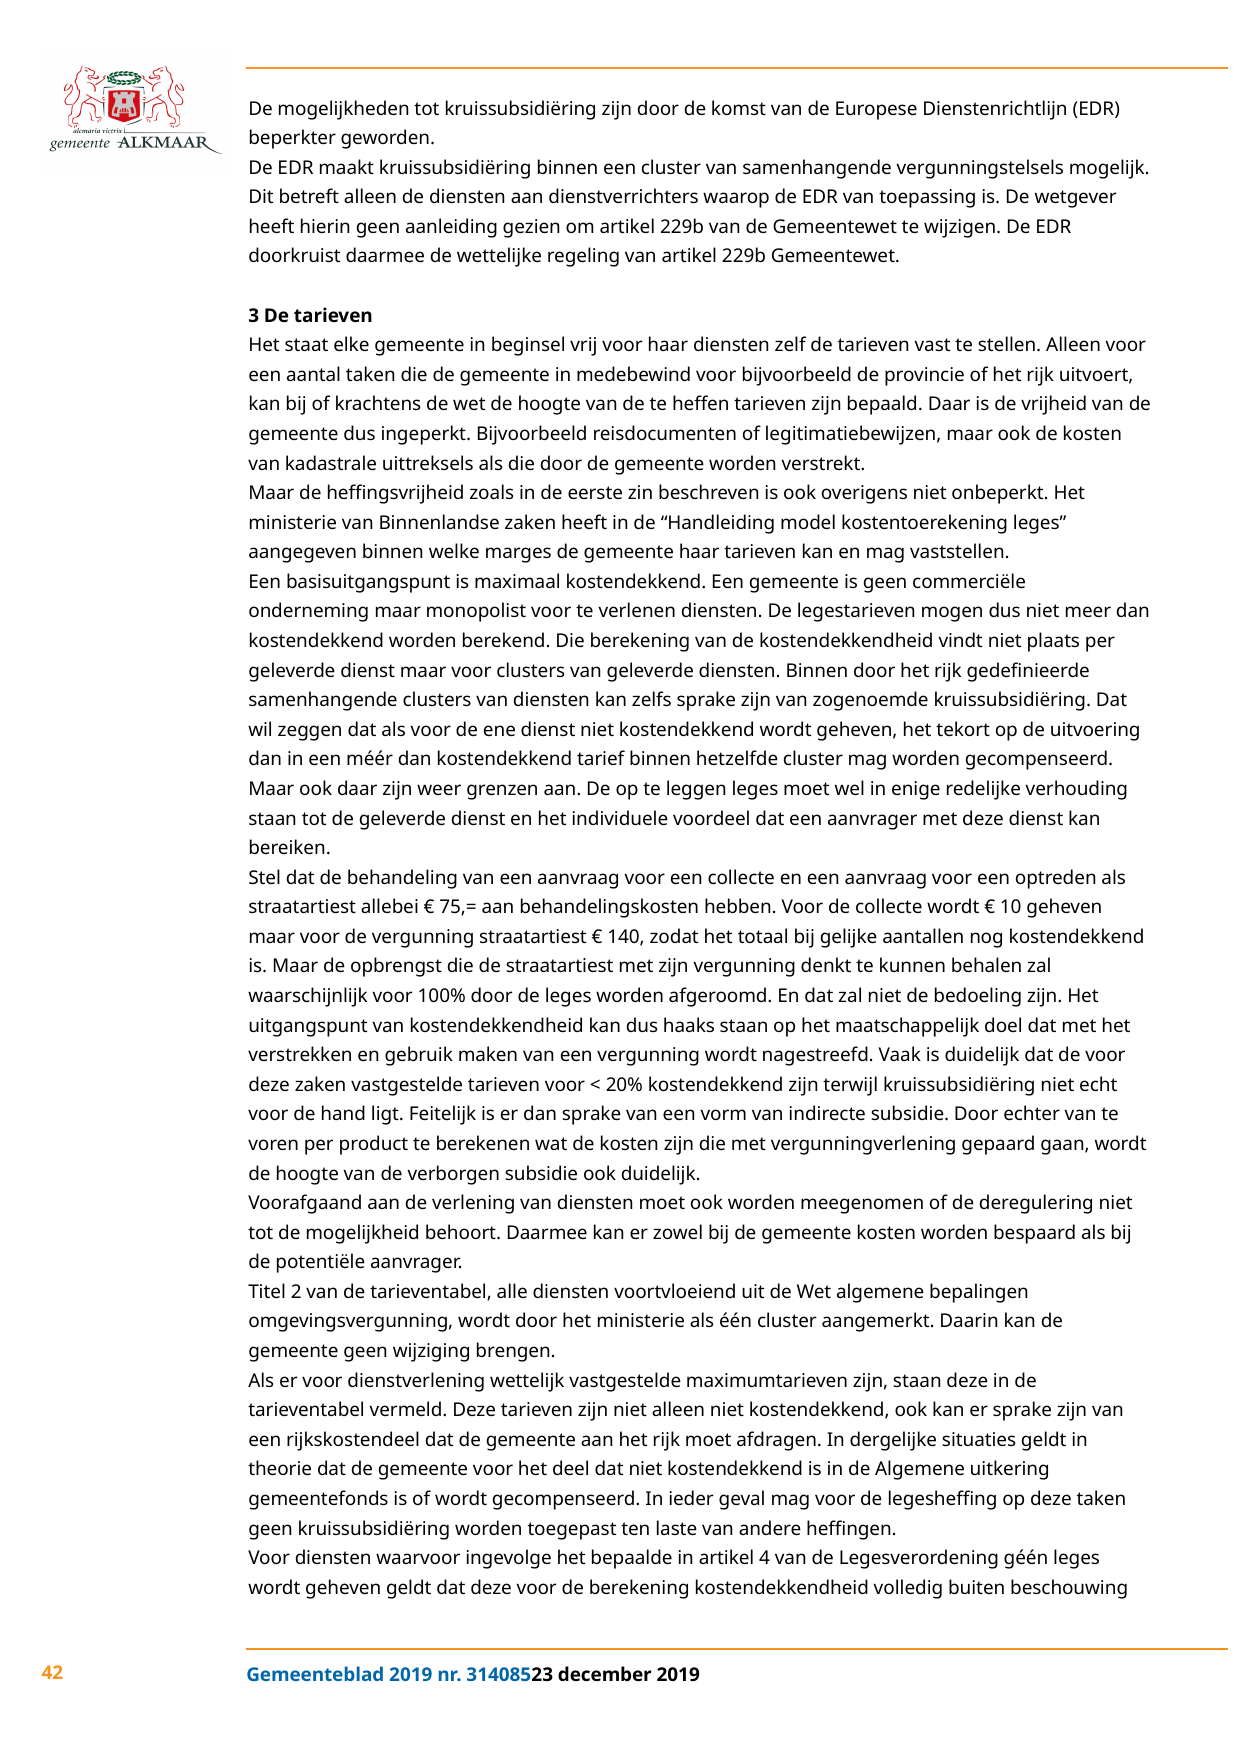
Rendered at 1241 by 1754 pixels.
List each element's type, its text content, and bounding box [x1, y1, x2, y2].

text Als er voor dienstverlening wettelijk vastgestelde maximumtarieven zijn, staan deze in de tarieventabel vermeld. Deze tarieven zijn niet alleen niet kostendekkend, ook kan er sprake zijn van een rijkskostendeel dat de gemeente aan het rijk moet afdragen. In dergelijke situaties geldt in theorie dat de gemeente voor het deel dat niet kostendekkend is in de Algemene uitkering gemeentefonds is of wordt gecompenseerd. In ieder geval mag voor de legesheffing op deze taken geen kruissubsidiëring worden toegepast ten laste van andere heffingen. [248, 1367, 1152, 1541]
text Voor diensten waarvoor ingevolge het bepaalde in artikel 4 van de Legesverordening géén leges wordt geheven geldt dat deze voor de berekening kostendekkendheid volledig buiten beschouwing [248, 1544, 1152, 1600]
text Een basisuitgangspunt is maximaal kostendekkend. Een gemeente is geen commerciële onderneming maar monopolist voor te verlenen diensten. De legestarieven mogen dus niet meer dan kostendekkend worden berekend. Die berekening van de kostendekkendheid vindt niet plaats per geleverde dienst maar voor clusters van geleverde diensten. Binnen door het rijk gedefinieerde samenhangende clusters van diensten kan zelfs sprake zijn van zogenoemde kruissubsidiëring. Dat wil zeggen dat als voor de ene dienst niet kostendekkend wordt geheven, het tekort op de uitvoering dan in een méér dan kostendekkend tarief binnen hetzelfde cluster mag worden gecompenseerd. Maar ook daar zijn weer grenzen aan. De op te leggen leges moet wel in enige redelijke verhouding staan tot de geleverde dienst en het individuele voordeel dat een aanvrager met deze dienst kan bereiken. [248, 568, 1152, 860]
text 3 De tarieven [248, 302, 1152, 328]
picture [41, 47, 231, 172]
text Titel 2 van de tarieventabel, alle diensten voortvloeiend uit de Wet algemene bepalingen omgevingsvergunning, wordt door het ministerie als één cluster aangemerkt. Daarin kan de gemeente geen wijziging brengen. [248, 1278, 1152, 1363]
text Het staat elke gemeente in beginsel vrij voor haar diensten zelf de tarieven vast te stellen. Alleen voor een aantal taken die de gemeente in medebewind voor bijvoorbeeld de provincie of het rijk uitvoert, kan bij of krachtens de wet de hoogte van de te heffen tarieven zijn bepaald. Daar is de vrijheid van de gemeente dus ingeperkt. Bijvoorbeeld reisdocumenten of legitimatiebewijzen, maar ook de kosten van kadastrale uittreksels als die door de gemeente worden verstrekt. [248, 331, 1152, 476]
text Stel dat de behandeling van een aanvraag voor een collecte en een aanvraag voor een optreden als straatartiest allebei € 75,= aan behandelingskosten hebben. Voor de collecte wordt € 10 geheven maar voor de vergunning straatartiest € 140, zodat het totaal bij gelijke aantallen nog kostendekkend is. Maar de opbrengst die de straatartiest met zijn vergunning denkt te kunnen behalen zal waarschijnlijk voor 100% door de leges worden afgeroomd. En dat zal niet de bedoeling zijn. Het uitgangspunt van kostendekkendheid kan dus haaks staan op het maatschappelijk doel dat met het verstrekken en gebruik maken van een vergunning wordt nagestreefd. Vaak is duidelijk dat de voor deze zaken vastgestelde tarieven voor < 20% kostendekkend zijn terwijl kruissubsidiëring niet echt voor de hand ligt. Feitelijk is er dan sprake van een vorm van indirecte subsidie. Door echter van te voren per product te berekenen wat de kosten zijn die met vergunningverlening gepaard gaan, wordt de hoogte van de verborgen subsidie ook duidelijk. [248, 864, 1152, 1186]
text Voorafgaand aan de verlening van diensten moet ook worden meegenomen of de deregulering niet tot de mogelijkheid behoort. Daarmee kan er zowel bij de gemeente kosten worden bespaard als bij de potentiële aanvrager. [248, 1189, 1152, 1274]
text De mogelijkheden tot kruissubsidiëring zijn door de komst van de Europese Dienstenrichtlijn (EDR) beperkter geworden. [248, 95, 1152, 150]
text De EDR maakt kruissubsidiëring binnen een cluster van samenhangende vergunningstelsels mogelijk. Dit betreft alleen de diensten aan dienstverrichters waarop de EDR van toepassing is. De wetgever heeft hierin geen aanleiding gezien om artikel 229b van de Gemeentewet te wijzigen. De EDR doorkruist daarmee de wettelijke regeling van artikel 229b Gemeentewet. [248, 154, 1152, 268]
text Maar de heffingsvrijheid zoals in de eerste zin beschreven is ook overigens niet onbeperkt. Het ministerie van Binnenlandse zaken heeft in de “Handleiding model kostentoerekening leges” aangegeven binnen welke marges de gemeente haar tarieven kan en mag vaststellen. [248, 479, 1152, 564]
